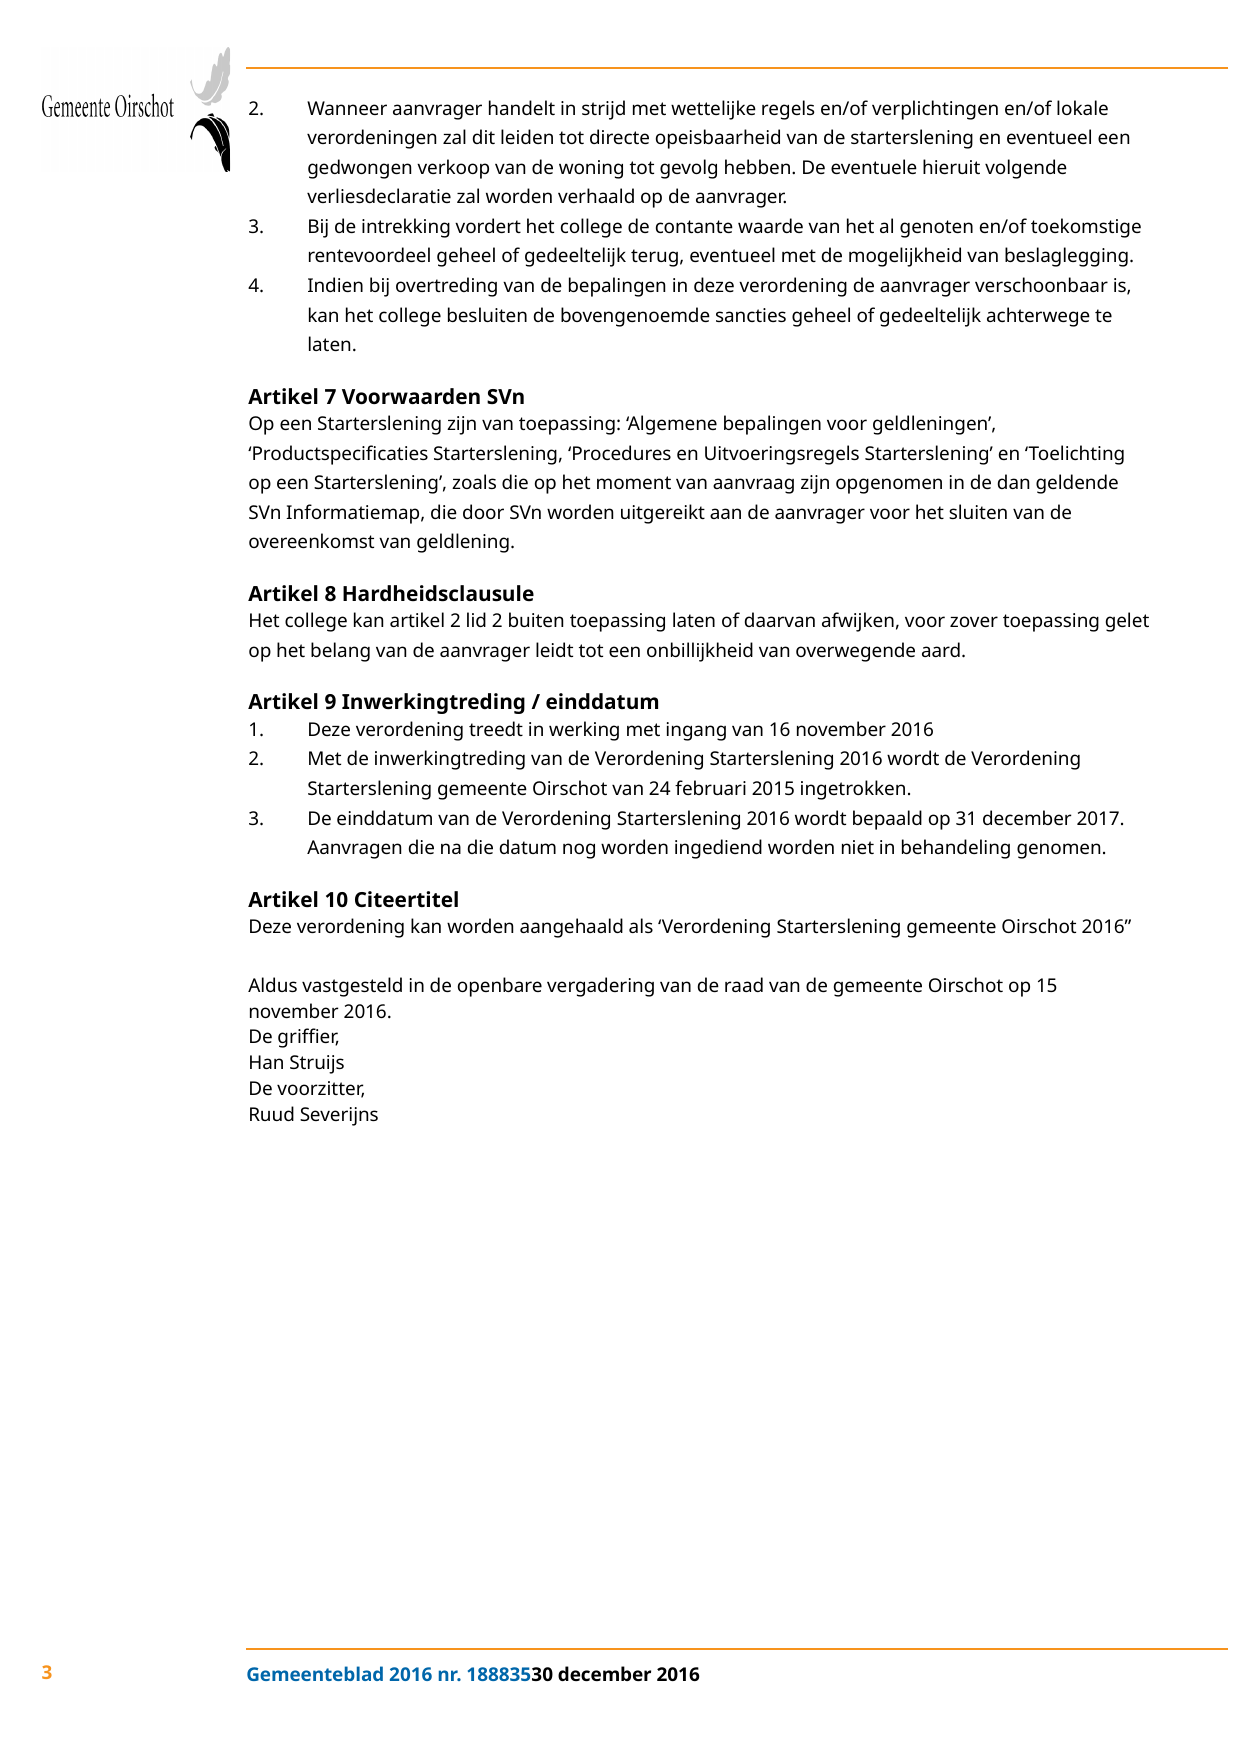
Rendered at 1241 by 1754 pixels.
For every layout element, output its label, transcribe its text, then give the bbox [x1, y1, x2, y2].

text Artikel 9 Inwerkingtreding / einddatum [248, 687, 1152, 716]
list De einddatum van de Verordening Starterslening 2016 wordt bepaald op 31 december 2017. Aanvragen die na die datum nog worden ingediend worden niet in behandeling genomen. [248, 805, 1152, 860]
list Indien bij overtreding van de bepalingen in deze verordening de aanvrager verschoonbaar is, kan het college besluiten de bovengenoemde sancties geheel of gedeeltelijk achterwege te laten. [248, 272, 1152, 357]
list Wanneer aanvrager handelt in strijd met wettelijke regels en/of verplichtingen en/of lokale verordeningen zal dit leiden tot directe opeisbaarheid van de starterslening en eventueel een gedwongen verkoop van de woning tot gevolg hebben. De eventuele hieruit volgende verliesdeclaratie zal worden verhaald op de aanvrager. [248, 95, 1152, 209]
text Artikel 8 Hardheidsclausule [248, 579, 1152, 607]
text Artikel 7 Voorwaarden SVn [248, 382, 1152, 410]
picture [41, 47, 231, 172]
list Bij de intrekking vordert het college de contante waarde van het al genoten en/of toekomstige rentevoordeel geheel of gedeeltelijk terug, eventueel met de mogelijkheid van beslaglegging. [248, 213, 1152, 268]
text Aldus vastgesteld in de openbare vergadering van de raad van de gemeente Oirschot op 15 november 2016. [248, 972, 1152, 1024]
text Ruud Severijns [248, 1101, 1152, 1127]
text De griffier, [248, 1024, 1152, 1049]
text Het college kan artikel 2 lid 2 buiten toepassing laten of daarvan afwijken, voor zover toepassing gelet op het belang van de aanvrager leidt tot een onbillijkheid van overwegende aard. [248, 607, 1152, 663]
list Deze verordening treedt in werking met ingang van 16 november 2016 [248, 716, 1152, 742]
text Op een Starterslening zijn van toepassing: ‘Algemene bepalingen voor geldleningen’, ‘Productspecificaties Starterslening, ‘Procedures en Uitvoeringsregels Starterslening’ en ‘Toelichting op een Starterslening’, zoals die op het moment van aanvraag zijn opgenomen in de dan geldende SVn Informatiemap, die door SVn worden uitgereikt aan de aanvrager voor het sluiten van de overeenkomst van geldlening. [248, 410, 1152, 554]
text Han Struijs [248, 1049, 1152, 1075]
text De voorzitter, [248, 1075, 1152, 1101]
text Artikel 10 Citeertitel [248, 885, 1152, 913]
list Met de inwerkingtreding van de Verordening Starterslening 2016 wordt de Verordening Starterslening gemeente Oirschot van 24 februari 2015 ingetrokken. [248, 746, 1152, 801]
text Deze verordening kan worden aangehaald als ‘Verordening Starterslening gemeente Oirschot 2016” [248, 913, 1152, 939]
